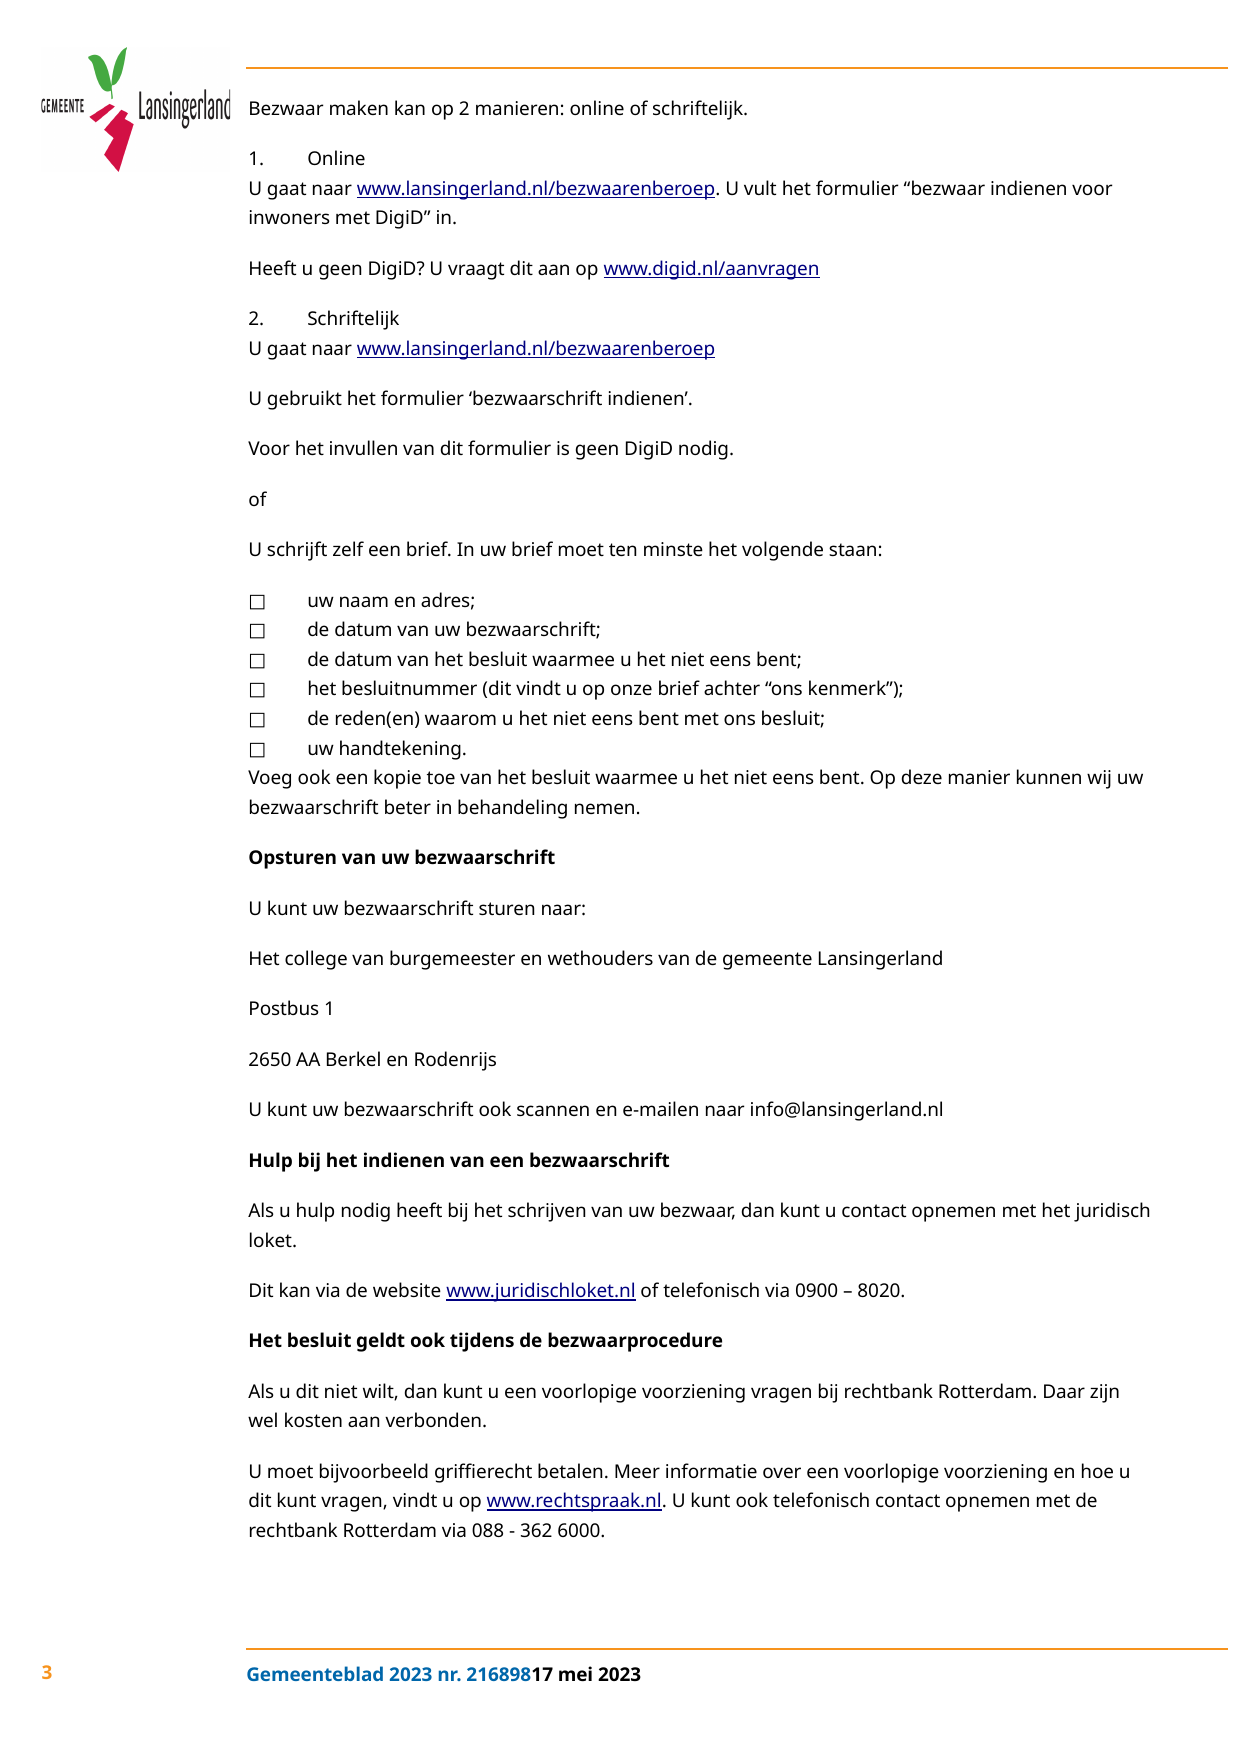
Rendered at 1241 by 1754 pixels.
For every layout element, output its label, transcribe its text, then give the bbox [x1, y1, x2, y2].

text Heeft u geen DigiD? U vraagt dit aan op www.digid.nl/aanvragen [248, 255, 1152, 281]
text U gaat naar www.lansingerland.nl/bezwaarenberoep. U vult het formulier “bezwaar indienen voor inwoners met DigiD” in. [248, 175, 1152, 230]
text Postbus 1 [248, 996, 1152, 1021]
text Dit kan via de website www.juridischloket.nl of telefonisch via 0900 – 8020. [248, 1277, 1152, 1303]
list uw handtekening. [248, 735, 1152, 761]
text Bezwaar maken kan op 2 manieren: online of schriftelijk. [248, 95, 1152, 121]
text of [248, 486, 1152, 512]
list het besluitnummer (dit vindt u op onze brief achter “ons kenmerk”); [248, 676, 1152, 701]
list uw naam en adres; [248, 587, 1152, 613]
text Als u dit niet wilt, dan kunt u een voorlopige voorziening vragen bij rechtbank Rotterdam. Daar zijn wel kosten aan verbonden. [248, 1378, 1152, 1433]
text Voeg ook een kopie toe van het besluit waarmee u het niet eens bent. Op deze manier kunnen wij uw bezwaarschrift beter in behandeling nemen. [248, 764, 1152, 820]
text Voor het invullen van dit formulier is geen DigiD nodig. [248, 436, 1152, 461]
text 2650 AA Berkel en Rodenrijs [248, 1046, 1152, 1072]
list de datum van het besluit waarmee u het niet eens bent; [248, 646, 1152, 672]
text U gebruikt het formulier ‘bezwaarschrift indienen’. [248, 385, 1152, 411]
text Het college van burgemeester en wethouders van de gemeente Lansingerland [248, 945, 1152, 971]
picture [41, 47, 231, 172]
list Schriftelijk [248, 305, 1152, 331]
text Hulp bij het indienen van een bezwaarschrift [248, 1147, 1152, 1173]
list Online [248, 145, 1152, 171]
text U schrijft zelf een brief. In uw brief moet ten minste het volgende staan: [248, 536, 1152, 562]
list de datum van uw bezwaarschrift; [248, 616, 1152, 642]
text U kunt uw bezwaarschrift sturen naar: [248, 895, 1152, 921]
text U gaat naar www.lansingerland.nl/bezwaarenberoep [248, 335, 1152, 361]
text Als u hulp nodig heeft bij het schrijven van uw bezwaar, dan kunt u contact opnemen met het juridisch loket. [248, 1197, 1152, 1253]
text U kunt uw bezwaarschrift ook scannen en e-mailen naar info@lansingerland.nl [248, 1096, 1152, 1122]
text Het besluit geldt ook tijdens de bezwaarprocedure [248, 1328, 1152, 1353]
list de reden(en) waarom u het niet eens bent met ons besluit; [248, 705, 1152, 731]
text Opsturen van uw bezwaarschrift [248, 844, 1152, 870]
text U moet bijvoorbeeld griffierecht betalen. Meer informatie over een voorlopige voorziening en hoe u dit kunt vragen, vindt u op www.rechtspraak.nl. U kunt ook telefonisch contact opnemen met de rechtbank Rotterdam via 088 - 362 6000. [248, 1458, 1152, 1543]
